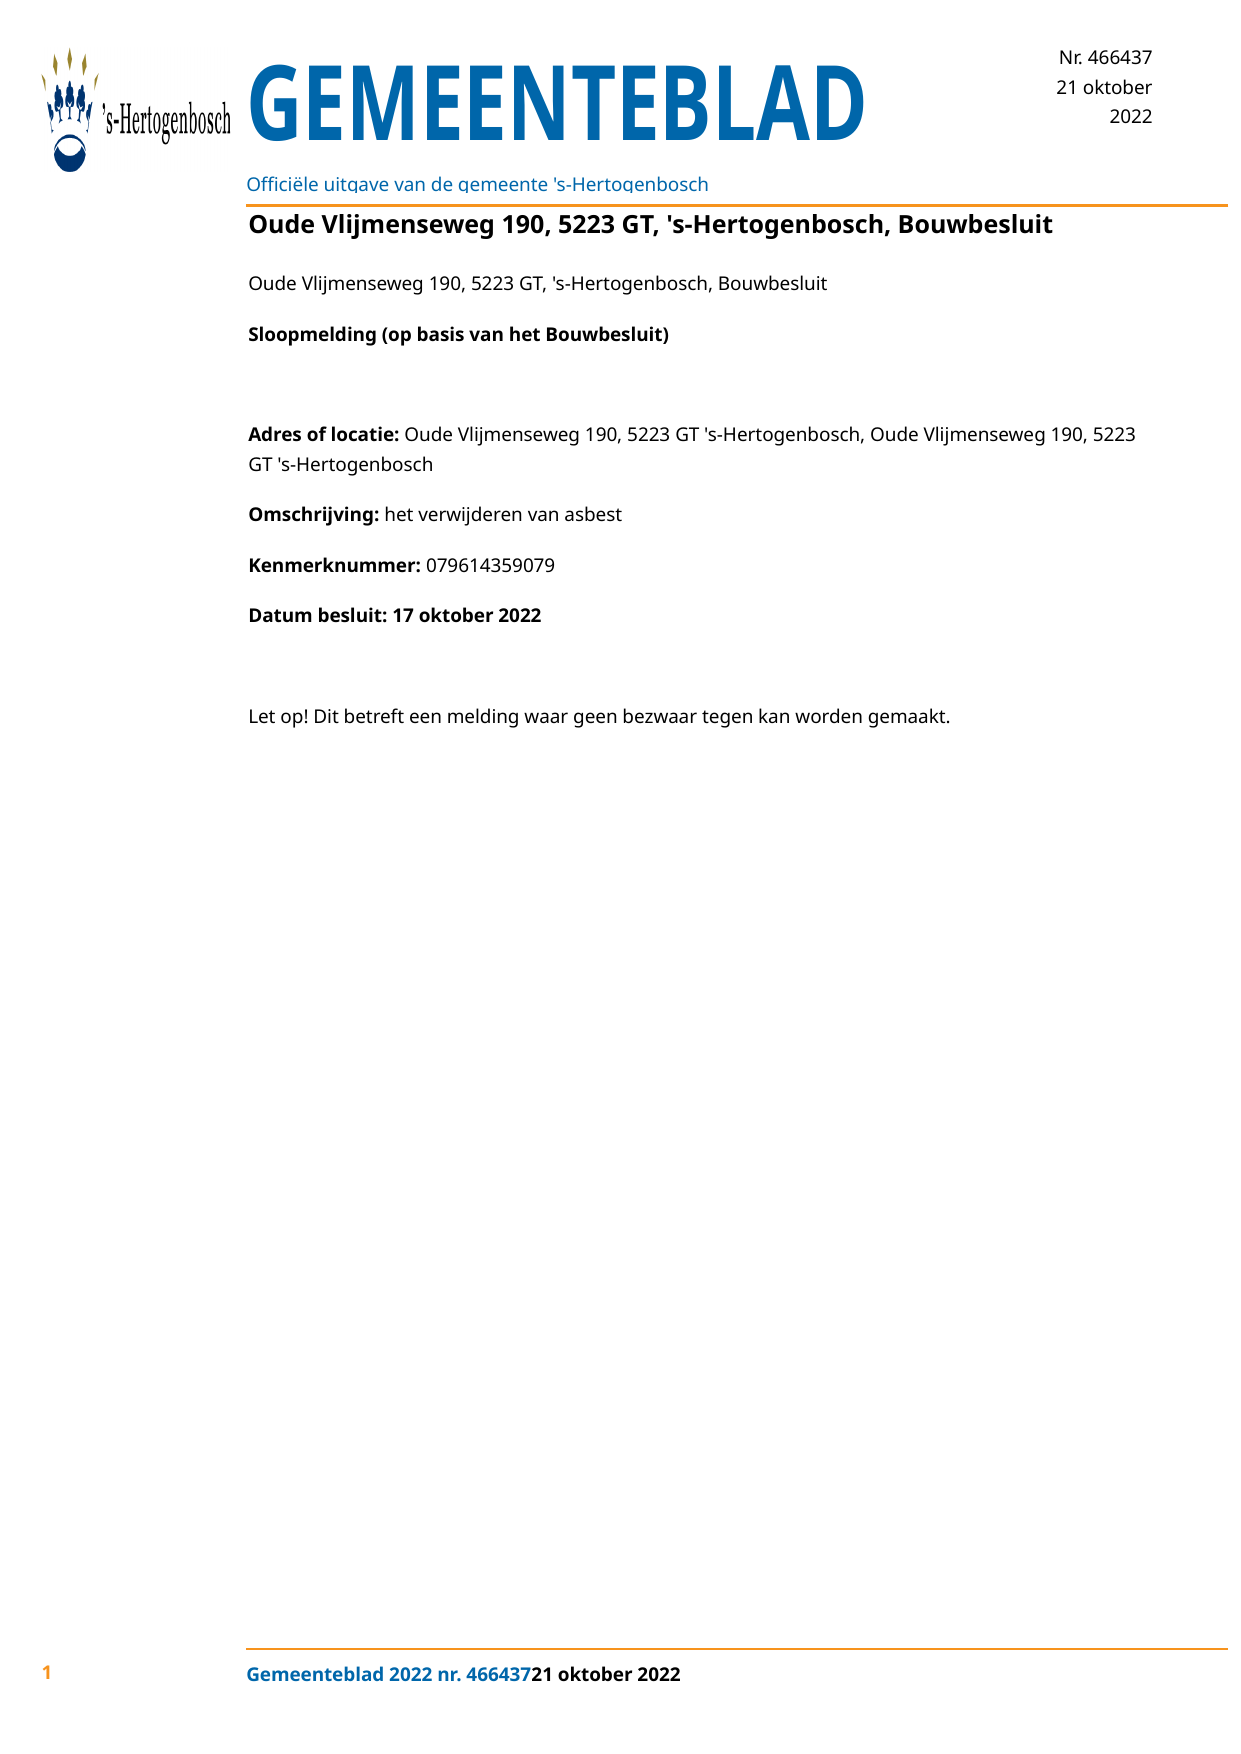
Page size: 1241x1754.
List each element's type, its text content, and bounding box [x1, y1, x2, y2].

text Omschrijving: het verwijderen van asbest [248, 502, 1152, 527]
text Datum besluit: 17 oktober 2022 [248, 602, 1152, 628]
text Adres of locatie: Oude Vlijmenseweg 190, 5223 GT 's-Hertogenbosch, Oude Vlijmenseweg 190, 5223 GT 's-Hertogenbosch [248, 422, 1152, 477]
text Oude Vlijmenseweg 190, 5223 GT, 's-Hertogenbosch, Bouwbesluit [248, 207, 1152, 241]
text Let op! Dit betreft een melding waar geen bezwaar tegen kan worden gemaakt. [248, 703, 1152, 729]
text Oude Vlijmenseweg 190, 5223 GT, 's-Hertogenbosch, Bouwbesluit [248, 270, 1152, 296]
text Sloopmelding (op basis van het Bouwbesluit) [248, 321, 1152, 346]
text Kenmerknummer: 079614359079 [248, 552, 1152, 578]
picture [41, 47, 231, 172]
